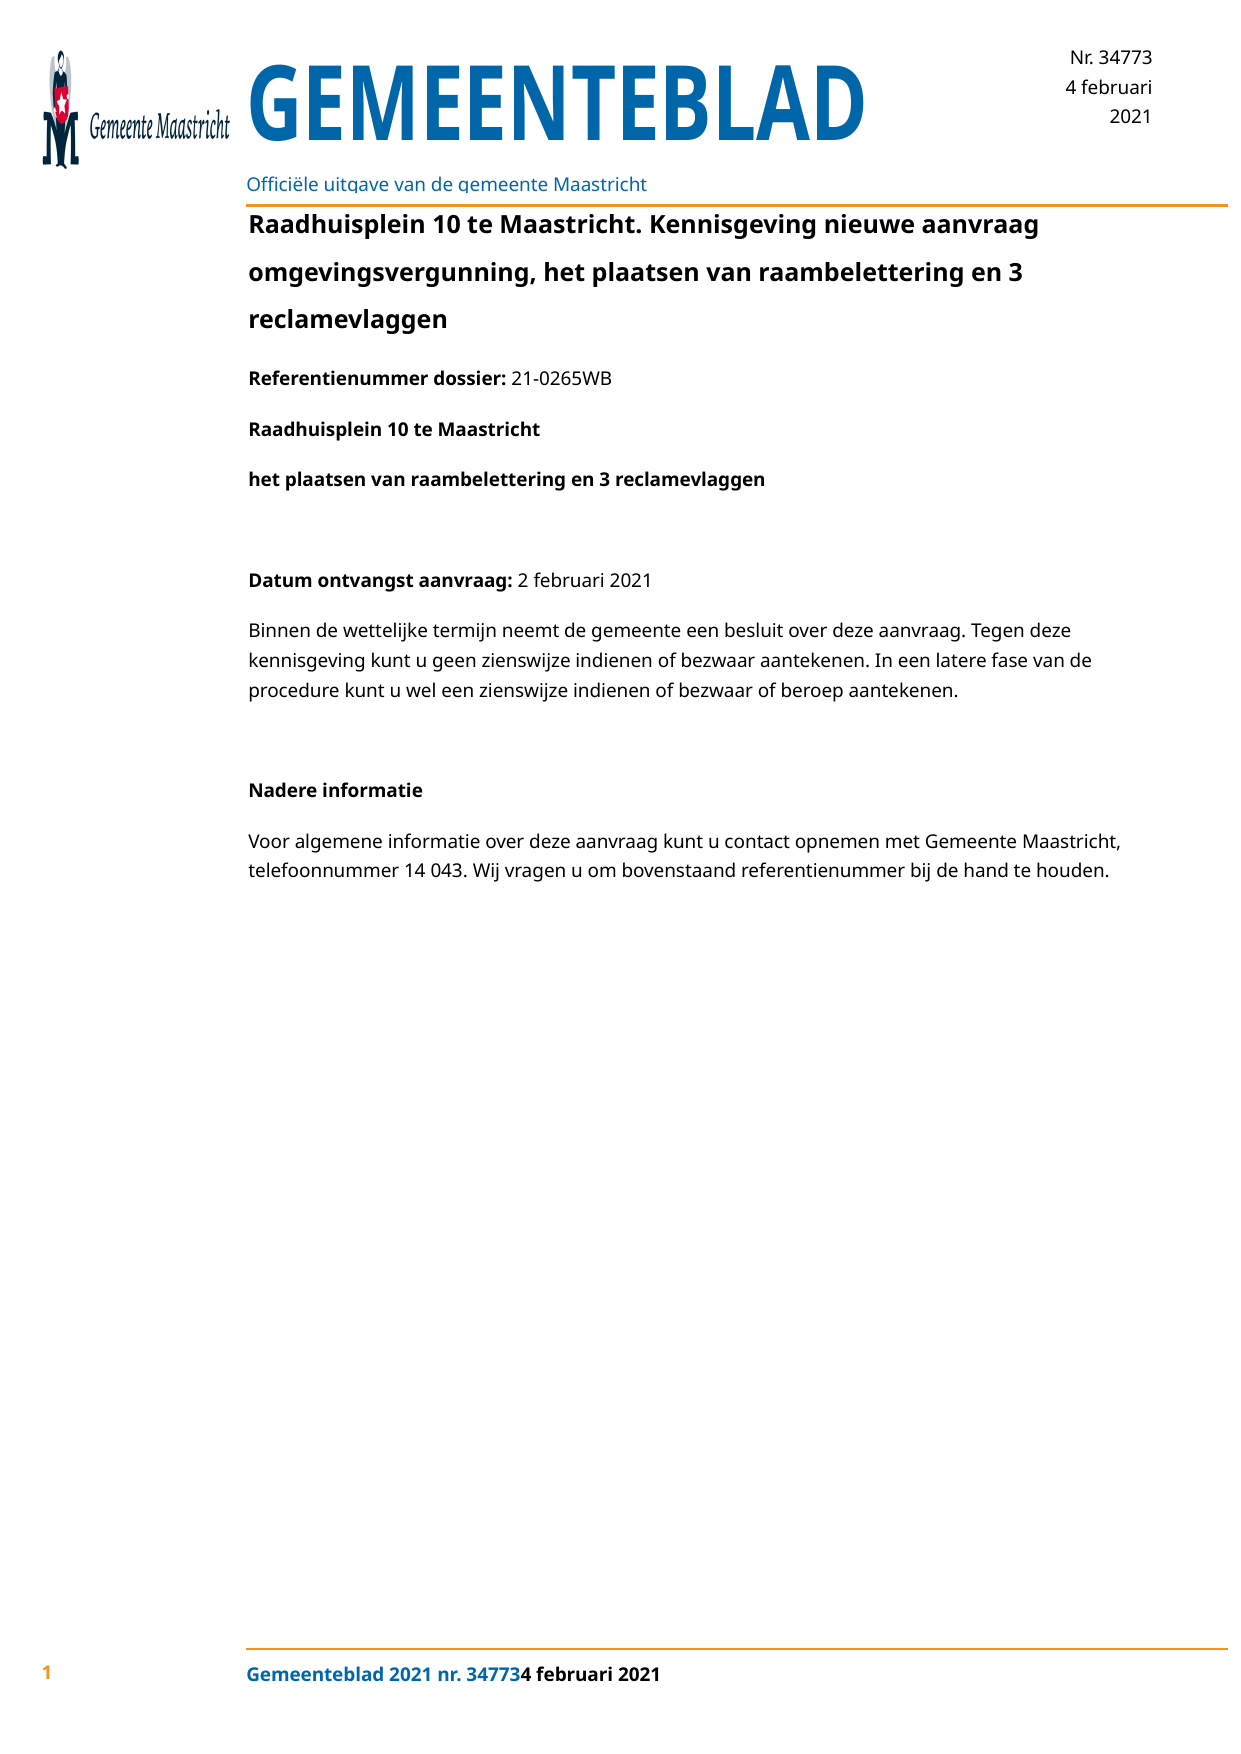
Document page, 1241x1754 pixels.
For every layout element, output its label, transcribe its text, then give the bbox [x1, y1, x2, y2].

text Raadhuisplein 10 te Maastricht [248, 416, 1152, 442]
text Nadere informatie [248, 778, 1152, 803]
picture [41, 47, 231, 172]
text Datum ontvangst aanvraag: 2 februari 2021 [248, 567, 1152, 593]
text Raadhuisplein 10 te Maastricht. Kennisgeving nieuwe aanvraag omgevingsvergunning, het plaatsen van raambelettering en 3 reclamevlaggen [248, 207, 1152, 336]
text het plaatsen van raambelettering en 3 reclamevlaggen [248, 466, 1152, 492]
text Referentienummer dossier: 21-0265WB [248, 366, 1152, 391]
text Voor algemene informatie over deze aanvraag kunt u contact opnemen met Gemeente Maastricht, telefoonnummer 14 043. Wij vragen u om bovenstaand referentienummer bij de hand te houden. [248, 828, 1152, 883]
text Binnen de wettelijke termijn neemt de gemeente een besluit over deze aanvraag. Tegen deze kennisgeving kunt u geen zienswijze indienen of bezwaar aantekenen. In een latere fase van de procedure kunt u wel een zienswijze indienen of bezwaar of beroep aantekenen. [248, 618, 1152, 702]
